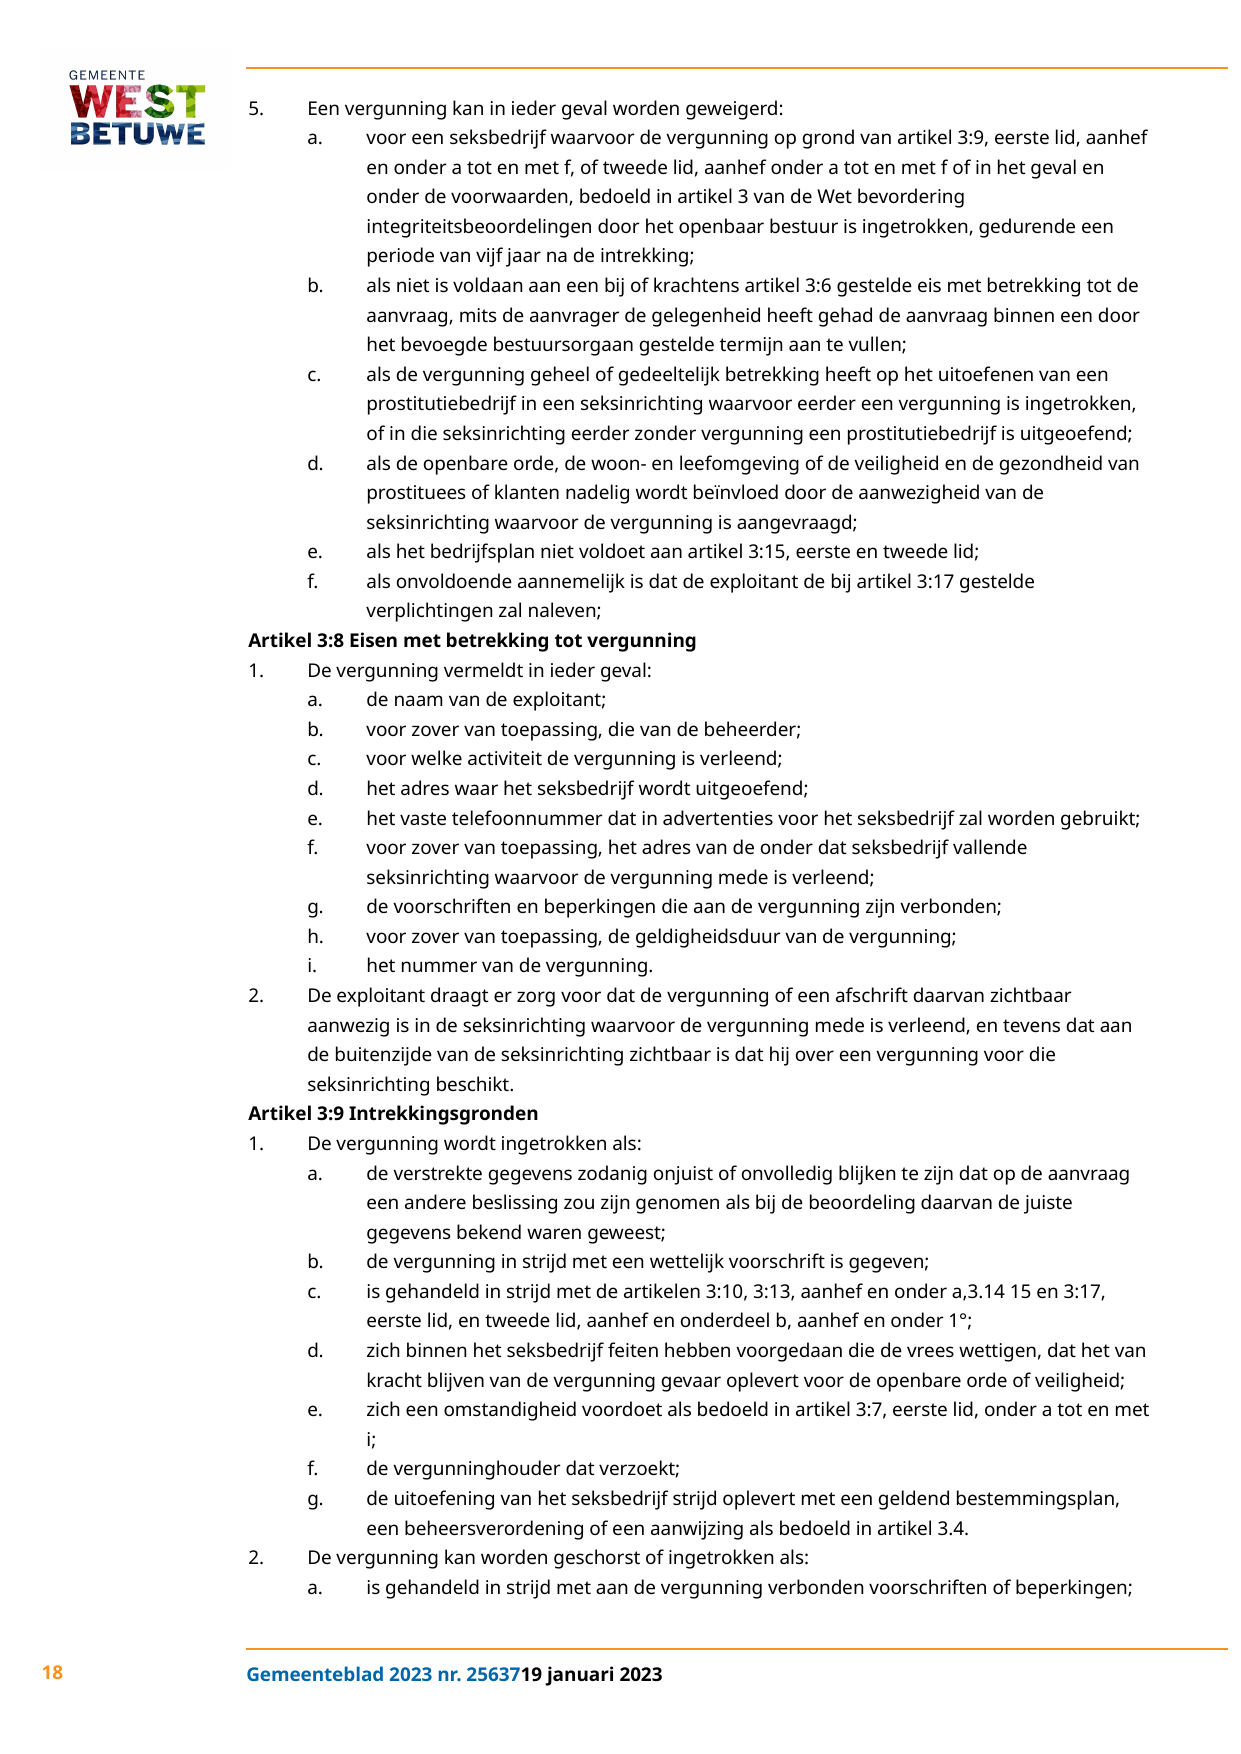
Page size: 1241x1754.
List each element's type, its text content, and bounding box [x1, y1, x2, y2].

list is gehandeld in strijd met de artikelen 3:10, 3:13, aanhef en onder a,3.14 15 en 3:17, eerste lid, en tweede lid, aanhef en onderdeel b, aanhef en onder 1°; [307, 1278, 1152, 1333]
list De vergunning vermeldt in ieder geval: [248, 657, 1152, 683]
list voor zover van toepassing, het adres van de onder dat seksbedrijf vallende seksinrichting waarvoor de vergunning mede is verleend; [307, 834, 1152, 890]
list het adres waar het seksbedrijf wordt uitgeoefend; [307, 775, 1152, 801]
list voor welke activiteit de vergunning is verleend; [307, 746, 1152, 771]
list het vaste telefoonnummer dat in advertenties voor het seksbedrijf zal worden gebruikt; [307, 805, 1152, 831]
list als de openbare orde, de woon- en leefomgeving of de veiligheid en de gezondheid van prostituees of klanten nadelig wordt beïnvloed door de aanwezigheid van de seksinrichting waarvoor de vergunning is aangevraagd; [307, 450, 1152, 535]
list als niet is voldaan aan een bij of krachtens artikel 3:6 gestelde eis met betrekking tot de aanvraag, mits de aanvrager de gelegenheid heeft gehad de aanvraag binnen een door het bevoegde bestuursorgaan gestelde termijn aan te vullen; [307, 272, 1152, 357]
list voor een seksbedrijf waarvoor de vergunning op grond van artikel 3:9, eerste lid, aanhef en onder a tot en met f, of tweede lid, aanhef onder a tot en met f of in het geval en onder de voorwaarden, bedoeld in artikel 3 van de Wet bevordering integriteitsbeoordelingen door het openbaar bestuur is ingetrokken, gedurende een periode van vijf jaar na de intrekking; [307, 124, 1152, 268]
text Artikel 3:9 Intrekkingsgronden [248, 1101, 1152, 1126]
list de verstrekte gegevens zodanig onjuist of onvolledig blijken te zijn dat op de aanvraag een andere beslissing zou zijn genomen als bij de beoordeling daarvan de juiste gegevens bekend waren geweest; [307, 1160, 1152, 1245]
list De vergunning kan worden geschorst of ingetrokken als: [248, 1544, 1152, 1570]
list de vergunning in strijd met een wettelijk voorschrift is gegeven; [307, 1248, 1152, 1274]
list De exploitant draagt er zorg voor dat de vergunning of een afschrift daarvan zichtbaar aanwezig is in de seksinrichting waarvoor de vergunning mede is verleend, en tevens dat aan de buitenzijde van de seksinrichting zichtbaar is dat hij over een vergunning voor die seksinrichting beschikt. [248, 982, 1152, 1097]
list als de vergunning geheel of gedeeltelijk betrekking heeft op het uitoefenen van een prostitutiebedrijf in een seksinrichting waarvoor eerder een vergunning is ingetrokken, of in die seksinrichting eerder zonder vergunning een prostitutiebedrijf is uitgeoefend; [307, 361, 1152, 446]
list als onvoldoende aannemelijk is dat de exploitant de bij artikel 3:17 gestelde verplichtingen zal naleven; [307, 568, 1152, 623]
list de naam van de exploitant; [307, 686, 1152, 712]
list zich binnen het seksbedrijf feiten hebben voorgedaan die de vrees wettigen, dat het van kracht blijven van de vergunning gevaar oplevert voor de openbare orde of veiligheid; [307, 1337, 1152, 1393]
text Artikel 3:8 Eisen met betrekking tot vergunning [248, 627, 1152, 653]
list de vergunninghouder dat verzoekt; [307, 1456, 1152, 1481]
list Een vergunning kan in ieder geval worden geweigerd: [248, 95, 1152, 121]
list is gehandeld in strijd met aan de vergunning verbonden voorschriften of beperkingen; [307, 1574, 1152, 1600]
list de uitoefening van het seksbedrijf strijd oplevert met een geldend bestemmingsplan, een beheersverordening of een aanwijzing als bedoeld in artikel 3.4. [307, 1485, 1152, 1541]
list voor zover van toepassing, de geldigheidsduur van de vergunning; [307, 923, 1152, 949]
list zich een omstandigheid voordoet als bedoeld in artikel 3:7, eerste lid, onder a tot en met i; [307, 1396, 1152, 1452]
list het nummer van de vergunning. [307, 953, 1152, 978]
list als het bedrijfsplan niet voldoet aan artikel 3:15, eerste en tweede lid; [307, 538, 1152, 564]
list voor zover van toepassing, die van de beheerder; [307, 716, 1152, 742]
list de voorschriften en beperkingen die aan de vergunning zijn verbonden; [307, 893, 1152, 919]
picture [41, 47, 231, 172]
list De vergunning wordt ingetrokken als: [248, 1130, 1152, 1156]
